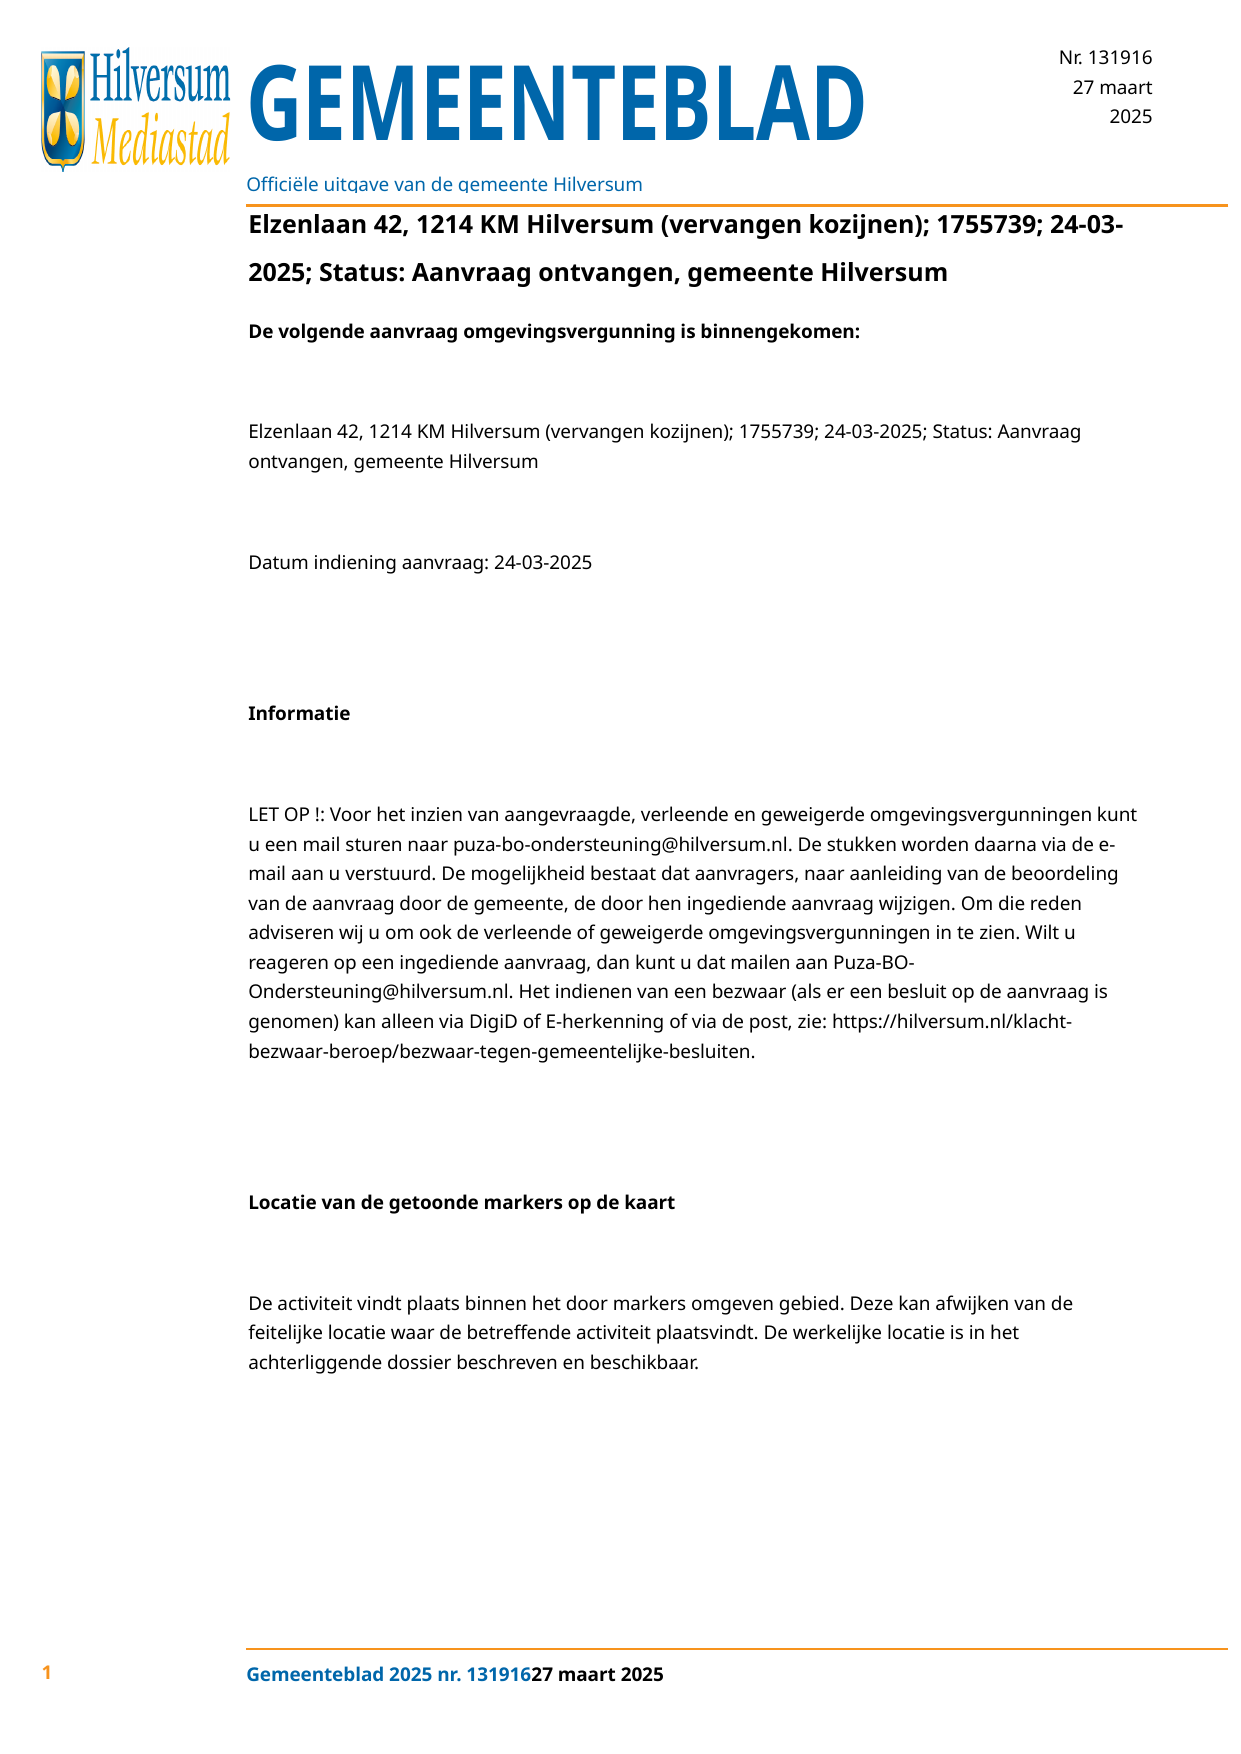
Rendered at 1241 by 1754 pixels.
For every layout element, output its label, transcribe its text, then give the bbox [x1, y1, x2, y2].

text Locatie van de getoonde markers op de kaart [248, 1189, 1152, 1215]
text De activiteit vindt plaats binnen het door markers omgeven gebied. Deze kan afwijken van de feitelijke locatie waar de betreffende activiteit plaatsvindt. De werkelijke locatie is in het achterliggende dossier beschreven en beschikbaar. [248, 1290, 1152, 1375]
text Datum indiening aanvraag: 24-03-2025 [248, 549, 1152, 575]
text Informatie [248, 700, 1152, 726]
picture [41, 47, 231, 172]
text LET OP !: Voor het inzien van aangevraagde, verleende en geweigerde omgevingsvergunningen kunt u een mail sturen naar puza-bo-ondersteuning@hilversum.nl. De stukken worden daarna via de e-mail aan u verstuurd. De mogelijkheid bestaat dat aanvragers, naar aanleiding van de beoordeling van de aanvraag door de gemeente, de door hen ingediende aanvraag wijzigen. Om die reden adviseren wij u om ook de verleende of geweigerde omgevingsvergunningen in te zien. Wilt u reageren op een ingediende aanvraag, dan kunt u dat mailen aan Puza-BO-Ondersteuning@hilversum.nl. Het indienen van een bezwaar (als er een besluit op de aanvraag is genomen) kan alleen via DigiD of E-herkenning of via de post, zie: https://hilversum.nl/klacht-bezwaar-beroep/bezwaar-tegen-gemeentelijke-besluiten. [248, 801, 1152, 1064]
text De volgende aanvraag omgevingsvergunning is binnengekomen: [248, 318, 1152, 344]
text Elzenlaan 42, 1214 KM Hilversum (vervangen kozijnen); 1755739; 24-03-2025; Status: Aanvraag ontvangen, gemeente Hilversum [248, 207, 1152, 288]
text Elzenlaan 42, 1214 KM Hilversum (vervangen kozijnen); 1755739; 24-03-2025; Status: Aanvraag ontvangen, gemeente Hilversum [248, 419, 1152, 474]
